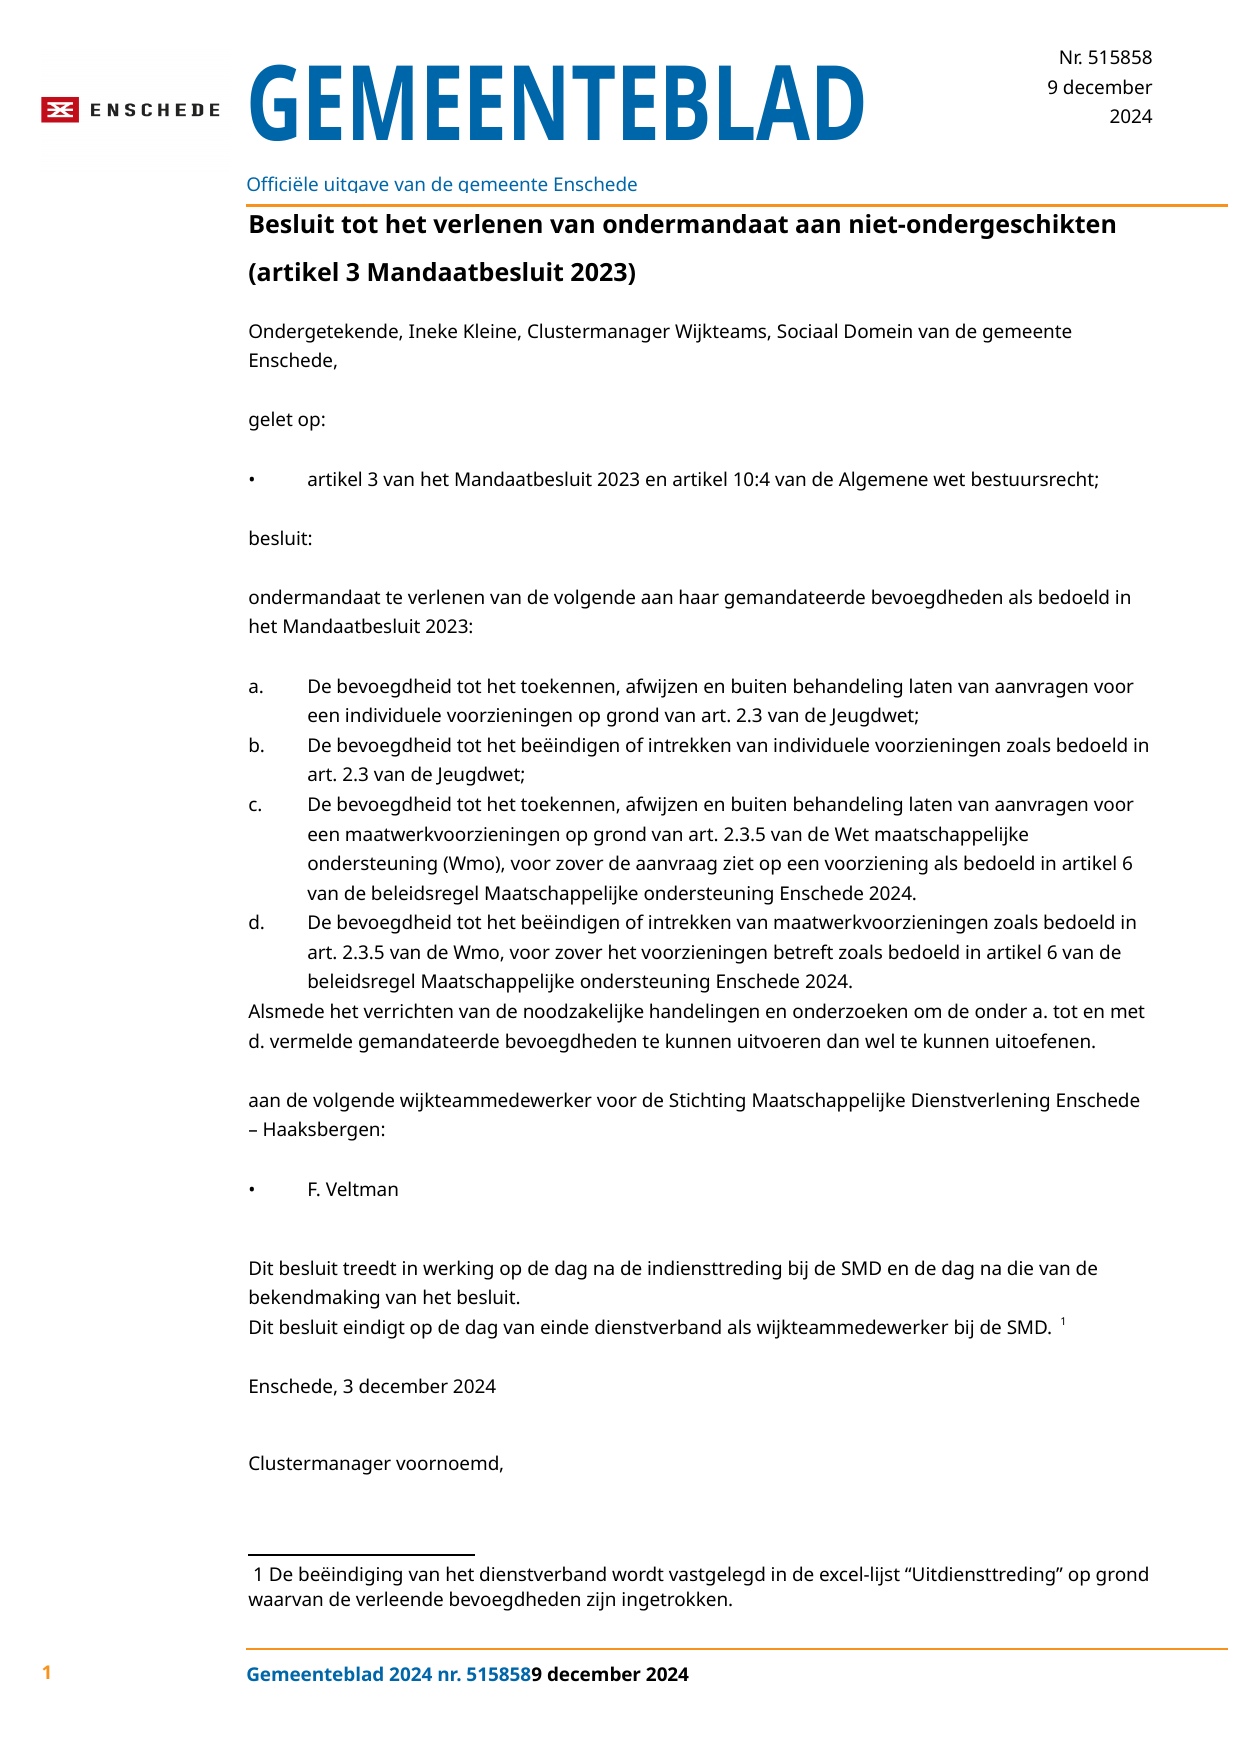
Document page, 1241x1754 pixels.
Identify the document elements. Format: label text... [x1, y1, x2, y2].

list De bevoegdheid tot het beëindigen of intrekken van maatwerkvoorzieningen zoals bedoeld in art. 2.3.5 van de Wmo, voor zover het voorzieningen betreft zoals bedoeld in artikel 6 van de beleidsregel Maatschappelijke ondersteuning Enschede 2024. [248, 909, 1152, 994]
text Enschede, 3 december 2024 [248, 1373, 1152, 1399]
text ondermandaat te verlenen van de volgende aan haar gemandateerde bevoegdheden als bedoeld in het Mandaatbesluit 2023: [248, 584, 1152, 639]
text Alsmede het verrichten van de noodzakelijke handelingen en onderzoeken om de onder a. tot en met d. vermelde gemandateerde bevoegdheden te kunnen uitvoeren dan wel te kunnen uitoefenen. [248, 998, 1152, 1054]
text gelet op: [248, 407, 1152, 432]
list F. Veltman [248, 1176, 1152, 1202]
text Dit besluit treedt in werking op de dag na de indiensttreding bij de SMD en de dag na die van de bekendmaking van het besluit. [248, 1255, 1152, 1310]
text Ondergetekende, Ineke Kleine, Clustermanager Wijkteams, Sociaal Domein van de gemeente Enschede, [248, 318, 1152, 373]
text De beëindiging van het dienstverband wordt vastgelegd in de excel-lijst “Uitdiensttreding” op grond waarvan de verleende bevoegdheden zijn ingetrokken. [248, 1561, 1152, 1612]
text Clustermanager voornoemd, [248, 1450, 1152, 1476]
text Dit besluit eindigt op de dag van einde dienstverband als wijkteammedewerker bij de SMD. [248, 1314, 1152, 1339]
list De bevoegdheid tot het toekennen, afwijzen en buiten behandeling laten van aanvragen voor een individuele voorzieningen op grond van art. 2.3 van de Jeugdwet; [248, 673, 1152, 728]
text Besluit tot het verlenen van ondermandaat aan niet-ondergeschikten (artikel 3 Mandaatbesluit 2023) [248, 207, 1152, 288]
list De bevoegdheid tot het toekennen, afwijzen en buiten behandeling laten van aanvragen voor een maatwerkvoorzieningen op grond van art. 2.3.5 van de Wet maatschappelijke ondersteuning (Wmo), voor zover de aanvraag ziet op een voorziening als bedoeld in artikel 6 van de beleidsregel Maatschappelijke ondersteuning Enschede 2024. [248, 791, 1152, 906]
list artikel 3 van het Mandaatbesluit 2023 en artikel 10:4 van de Algemene wet bestuursrecht; [248, 466, 1152, 492]
text besluit: [248, 525, 1152, 551]
picture [41, 47, 231, 172]
text aan de volgende wijkteammedewerker voor de Stichting Maatschappelijke Dienstverlening Enschede – Haaksbergen: [248, 1087, 1152, 1142]
list De bevoegdheid tot het beëindigen of intrekken van individuele voorzieningen zoals bedoeld in art. 2.3 van de Jeugdwet; [248, 732, 1152, 787]
